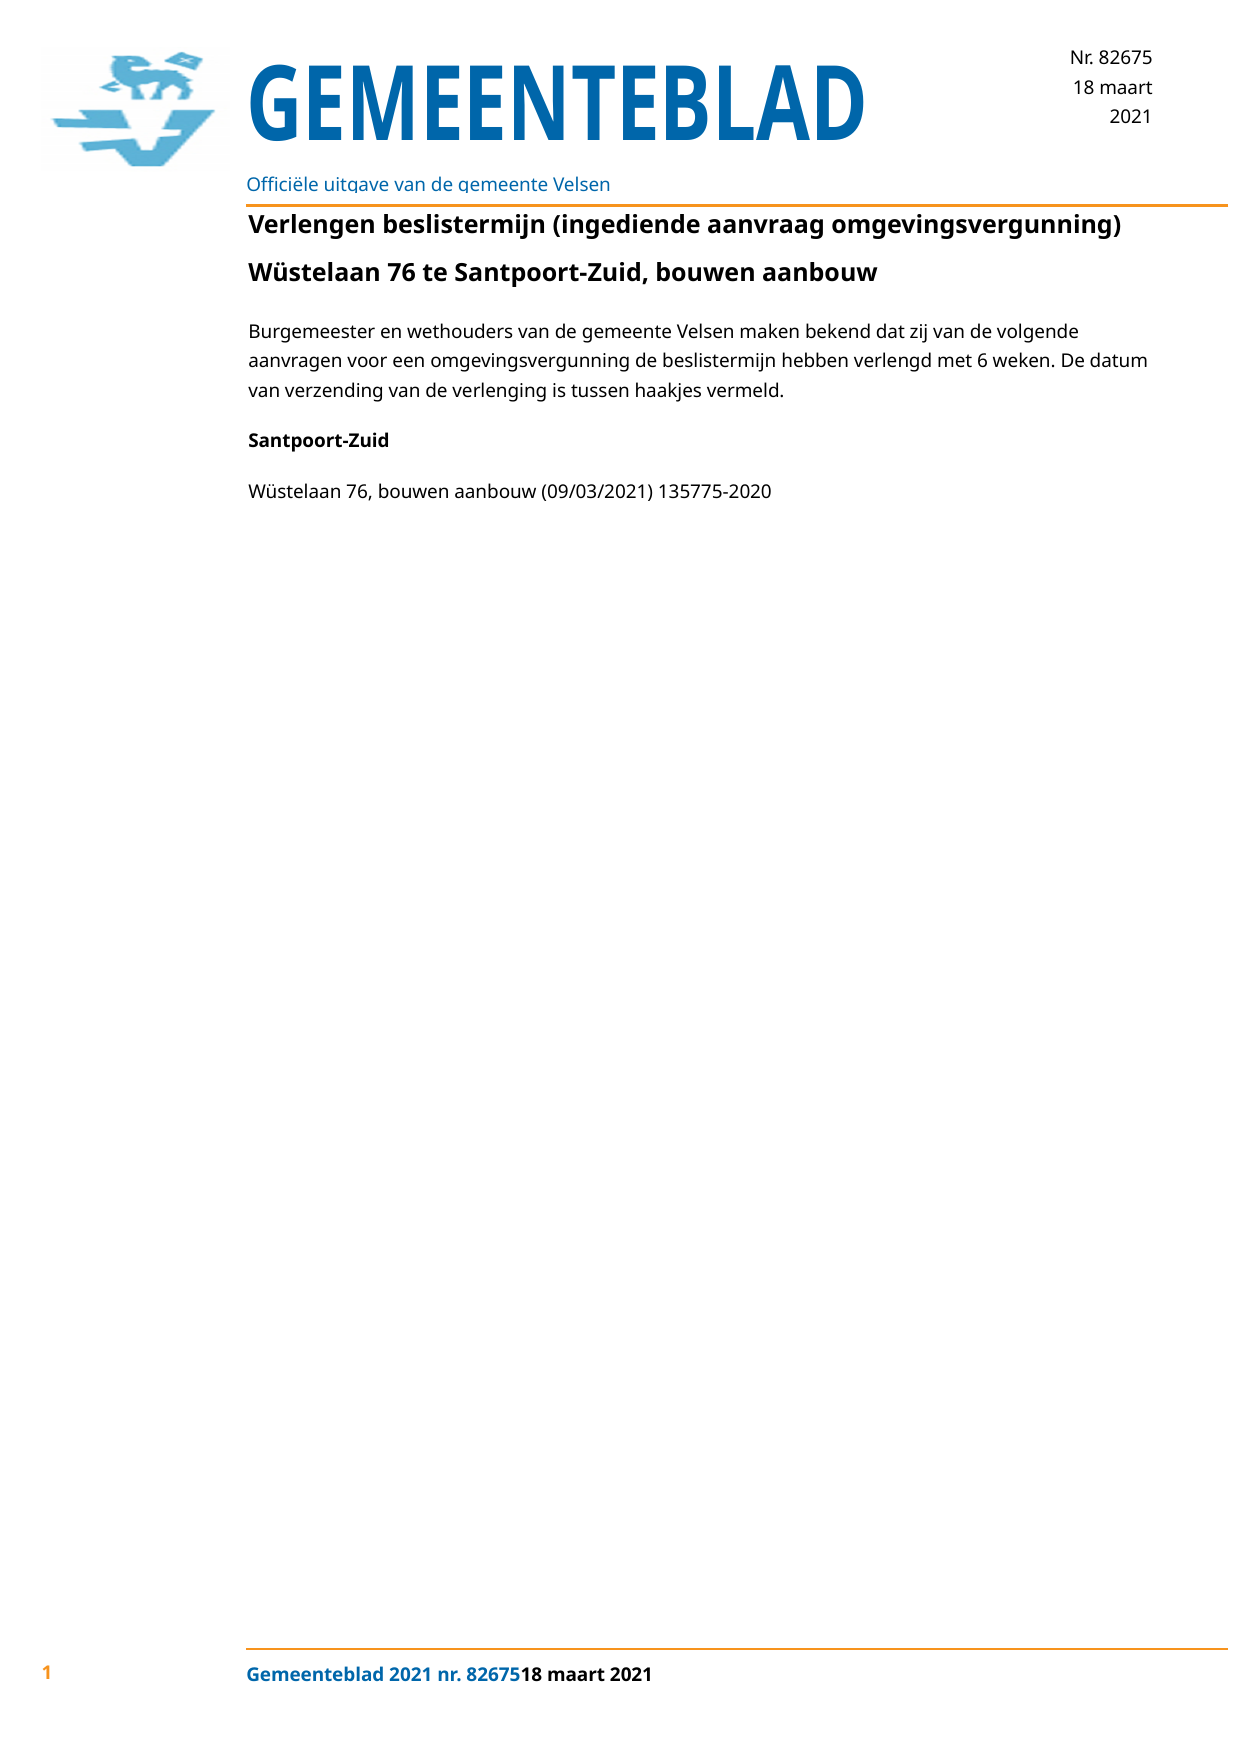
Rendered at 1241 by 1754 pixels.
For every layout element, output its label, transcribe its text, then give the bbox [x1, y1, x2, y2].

picture [41, 47, 231, 172]
text Santpoort-Zuid [248, 427, 1152, 453]
text Verlengen beslistermijn (ingediende aanvraag omgevingsvergunning) Wüstelaan 76 te Santpoort-Zuid, bouwen aanbouw [248, 207, 1152, 288]
text Wüstelaan 76, bouwen aanbouw (09/03/2021) 135775-2020 [248, 478, 1152, 504]
text Burgemeester en wethouders van de gemeente Velsen maken bekend dat zij van de volgende aanvragen voor een omgevingsvergunning de beslistermijn hebben verlengd met 6 weken. De datum van verzending van de verlenging is tussen haakjes vermeld. [248, 318, 1152, 403]
